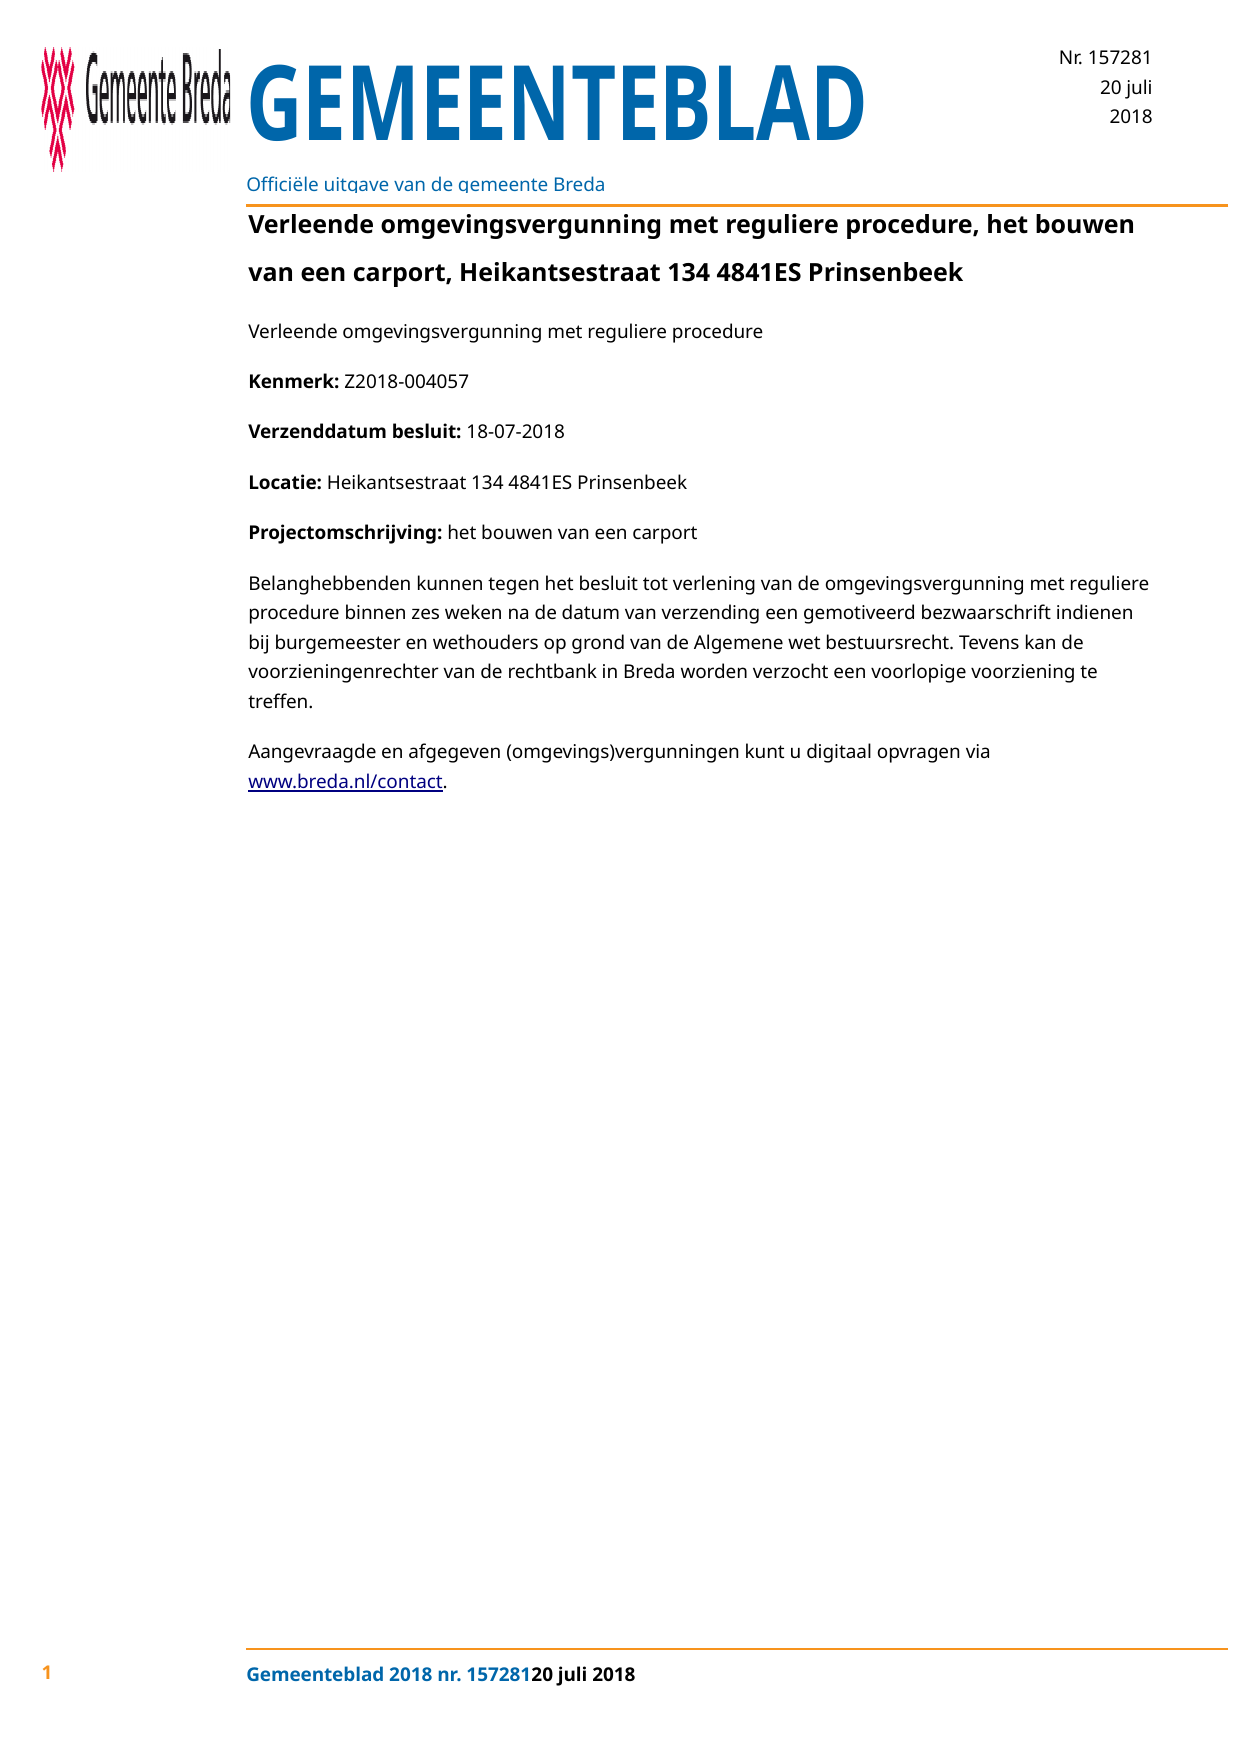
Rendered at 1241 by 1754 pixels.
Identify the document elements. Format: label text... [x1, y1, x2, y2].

text Verzenddatum besluit: 18-07-2018 [248, 419, 1152, 444]
text Verleende omgevingsvergunning met reguliere procedure, het bouwen van een carport, Heikantsestraat 134 4841ES Prinsenbeek [248, 207, 1152, 288]
text Verleende omgevingsvergunning met reguliere procedure [248, 318, 1152, 344]
picture [41, 47, 231, 172]
text Belanghebbenden kunnen tegen het besluit tot verlening van de omgevingsvergunning met reguliere procedure binnen zes weken na de datum van verzending een gemotiveerd bezwaarschrift indienen bij burgemeester en wethouders op grond van de Algemene wet bestuursrecht. Tevens kan de voorzieningenrechter van de rechtbank in Breda worden verzocht een voorlopige voorziening te treffen. [248, 570, 1152, 714]
text Locatie: Heikantsestraat 134 4841ES Prinsenbeek [248, 469, 1152, 495]
text Projectomschrijving: het bouwen van een carport [248, 519, 1152, 545]
text Kenmerk: Z2018-004057 [248, 368, 1152, 394]
text Aangevraagde en afgegeven (omgevings)vergunningen kunt u digitaal opvragen via www.breda.nl/contact. [248, 739, 1152, 794]
